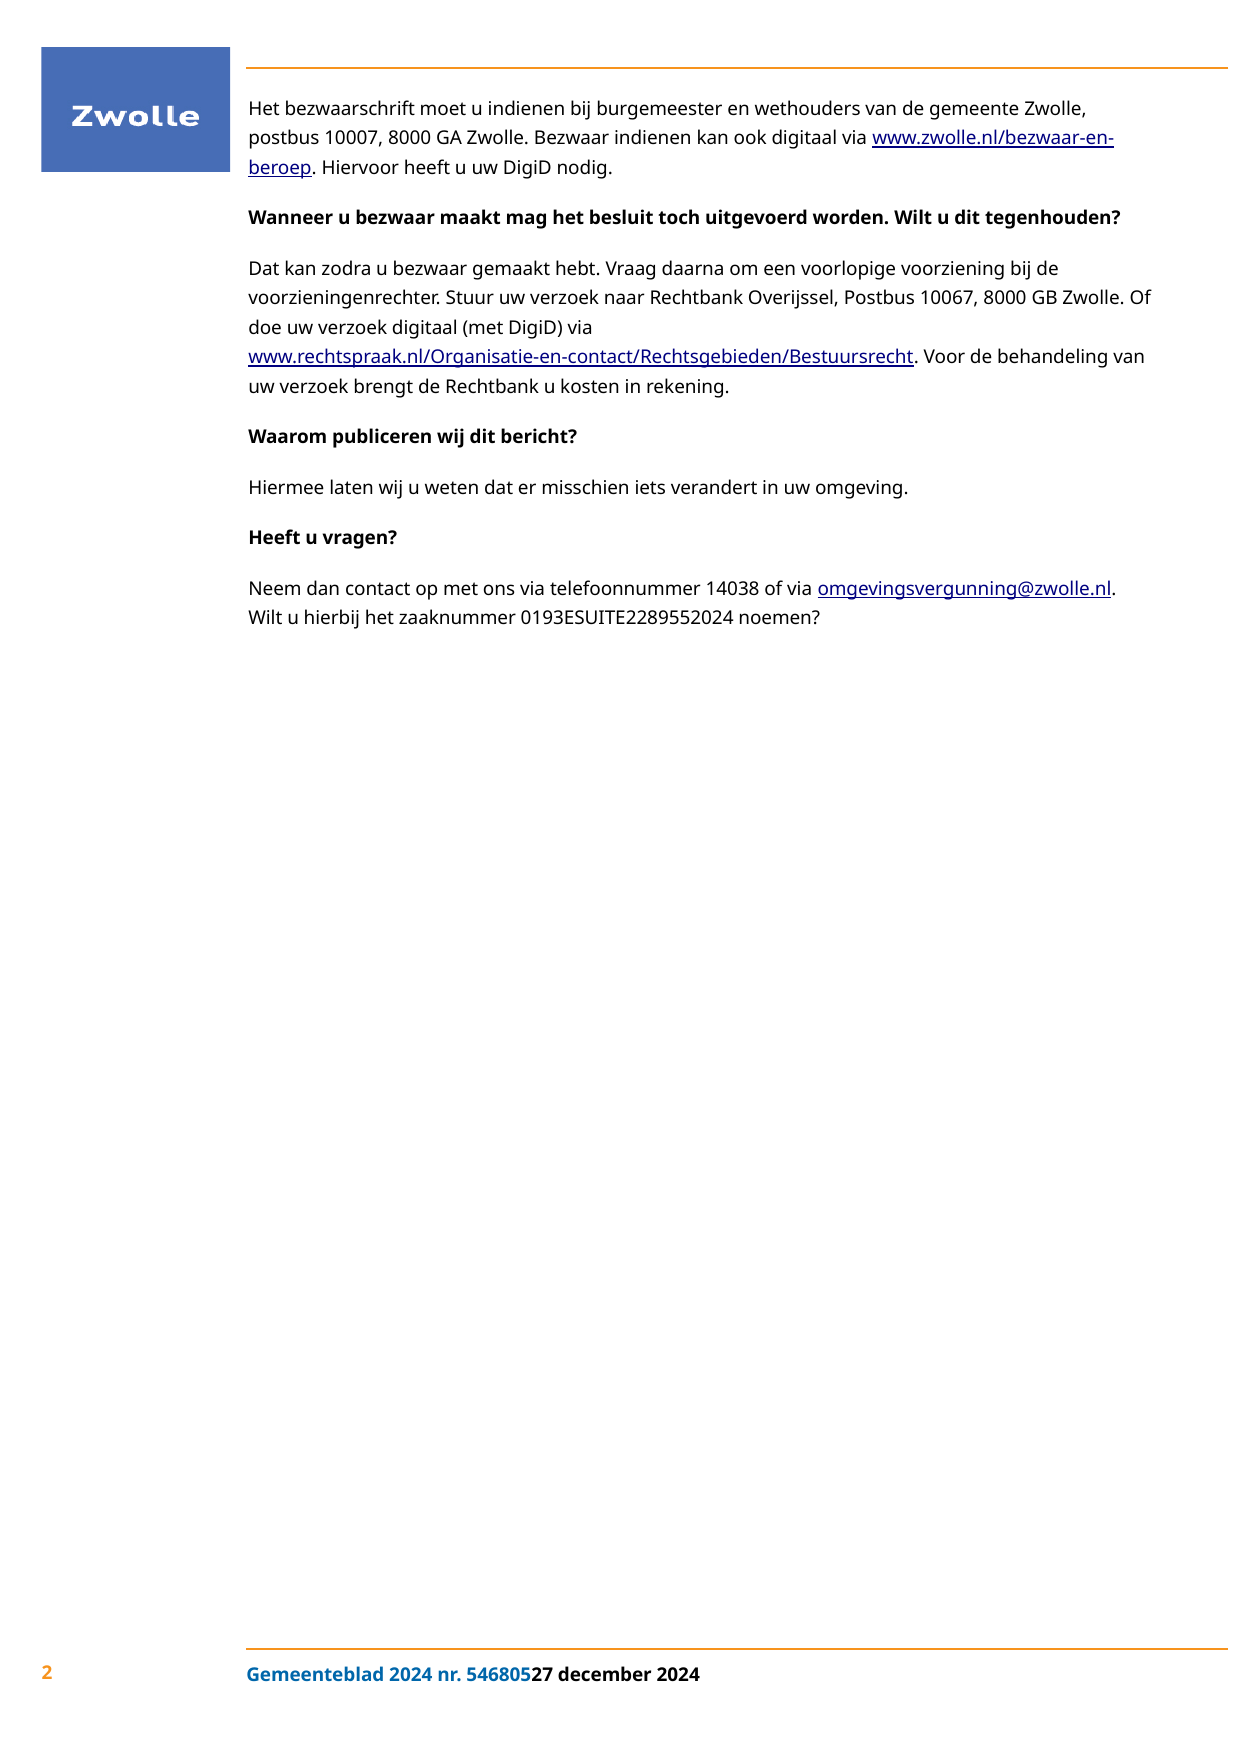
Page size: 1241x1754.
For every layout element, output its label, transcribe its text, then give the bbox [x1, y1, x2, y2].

text Neem dan contact op met ons via telefoonnummer 14038 of via omgevingsvergunning@zwolle.nl. Wilt u hierbij het zaaknummer 0193ESUITE2289552024 noemen? [248, 575, 1152, 630]
text Waarom publiceren wij dit bericht? [248, 423, 1152, 449]
text Hiermee laten wij u weten dat er misschien iets verandert in uw omgeving. [248, 474, 1152, 500]
text Dat kan zodra u bezwaar gemaakt hebt. Vraag daarna om een voorlopige voorziening bij de voorzieningenrechter. Stuur uw verzoek naar Rechtbank Overijssel, Postbus 10067, 8000 GB Zwolle. Of doe uw verzoek digitaal (met DigiD) via www.rechtspraak.nl/Organisatie-en-contact/Rechtsgebieden/Bestuursrecht. Voor de behandeling van uw verzoek brengt de Rechtbank u kosten in rekening. [248, 255, 1152, 399]
picture [41, 47, 231, 172]
text Heeft u vragen? [248, 524, 1152, 550]
text Wanneer u bezwaar maakt mag het besluit toch uitgevoerd worden. Wilt u dit tegenhouden? [248, 204, 1152, 230]
text Het bezwaarschrift moet u indienen bij burgemeester en wethouders van de gemeente Zwolle, postbus 10007, 8000 GA Zwolle. Bezwaar indienen kan ook digitaal via www.zwolle.nl/bezwaar-en-beroep. Hiervoor heeft u uw DigiD nodig. [248, 95, 1152, 180]
